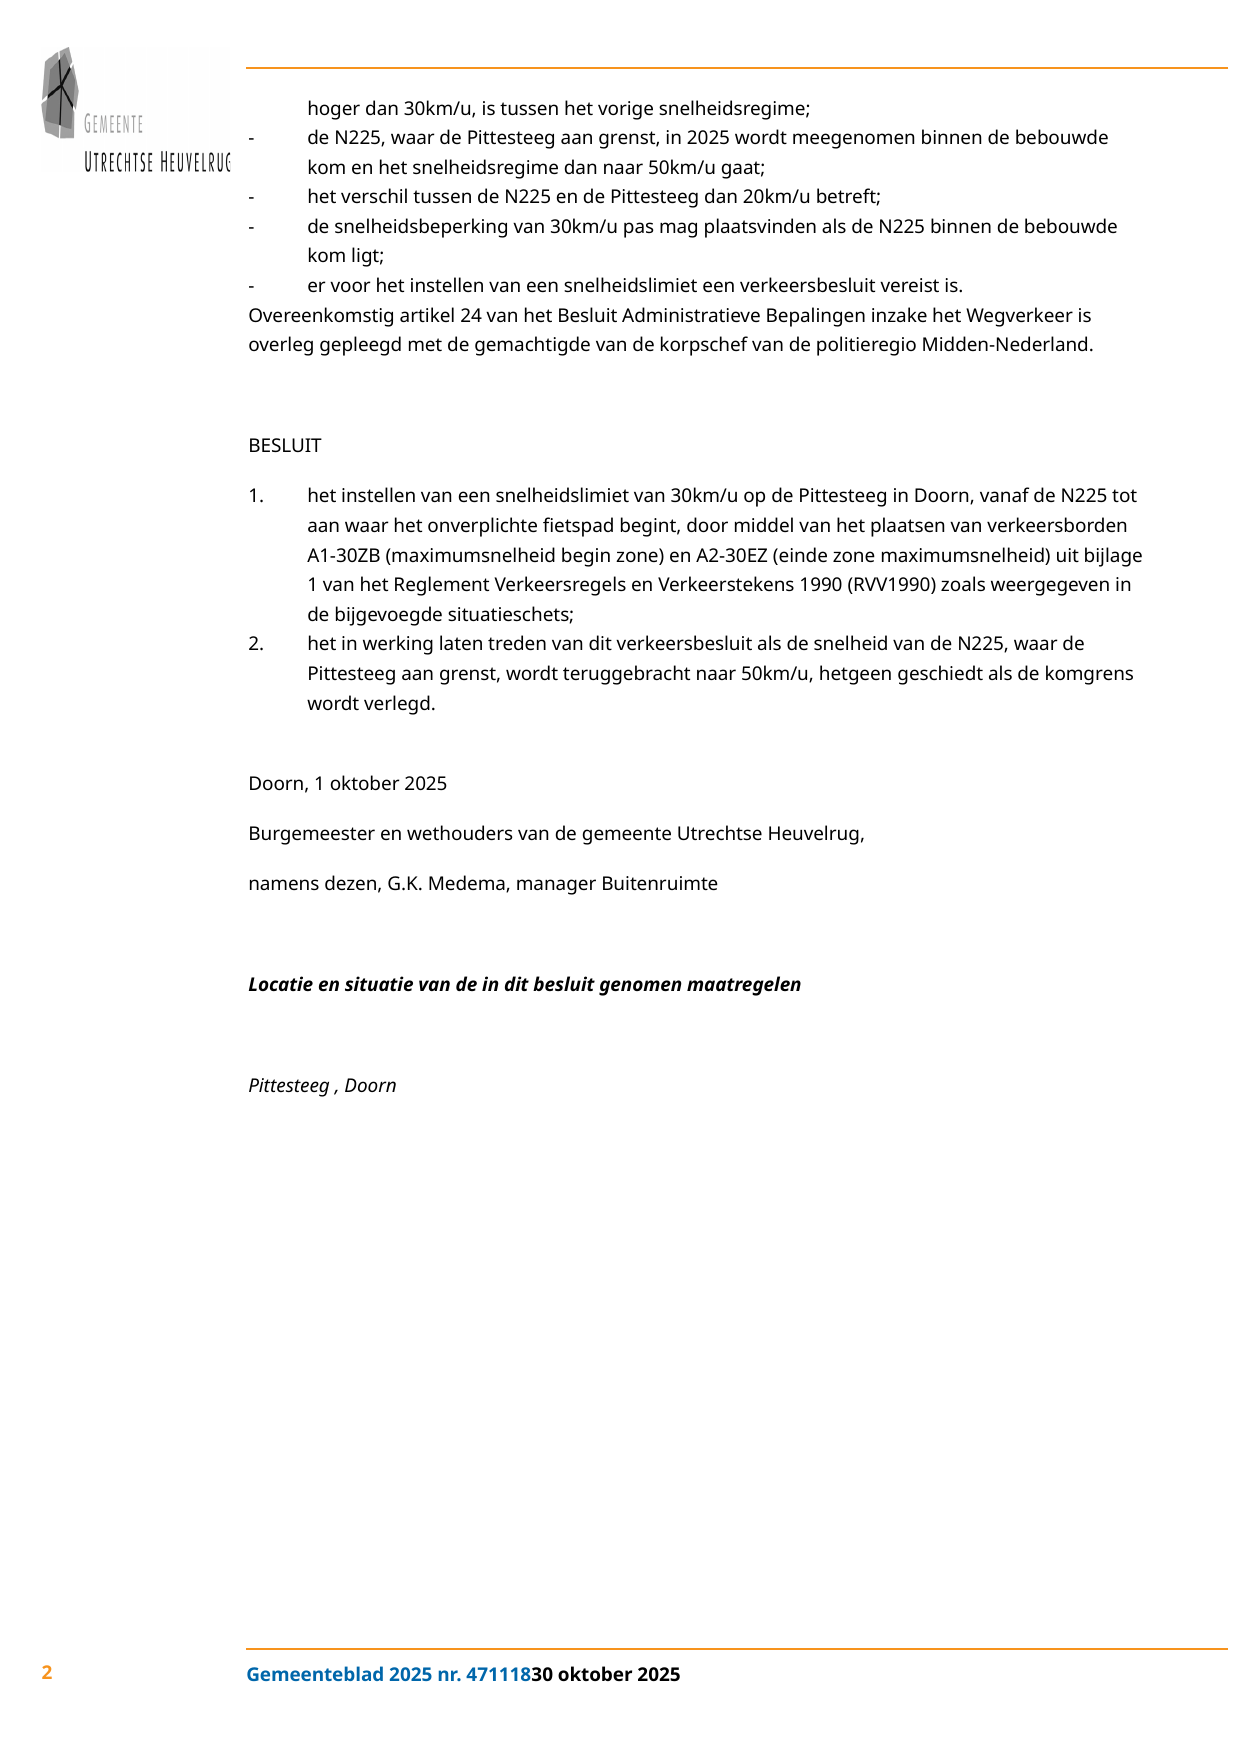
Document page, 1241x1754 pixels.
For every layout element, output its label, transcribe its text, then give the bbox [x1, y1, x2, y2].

list er voor het instellen van een snelheidslimiet een verkeersbesluit vereist is. [248, 272, 1152, 298]
text Overeenkomstig artikel 24 van het Besluit Administratieve Bepalingen inzake het Wegverkeer is overleg gepleegd met de gemachtigde van de korpschef van de politieregio Midden-Nederland. [248, 302, 1152, 357]
picture [41, 47, 231, 172]
text Burgemeester en wethouders van de gemeente Utrechtse Heuvelrug, [248, 820, 1152, 846]
text Pittesteeg , Doorn [248, 1072, 1152, 1098]
list hoger dan 30km/u, is tussen het vorige snelheidsregime; [248, 95, 1152, 121]
text namens dezen, G.K. Medema, manager Buitenruimte [248, 871, 1152, 896]
list het verschil tussen de N225 en de Pittesteeg dan 20km/u betreft; [248, 183, 1152, 209]
text BESLUIT [248, 432, 1152, 458]
list het instellen van een snelheidslimiet van 30km/u op de Pittesteeg in Doorn, vanaf de N225 tot aan waar het onverplichte fietspad begint, door middel van het plaatsen van verkeersborden A1-30ZB (maximumsnelheid begin zone) en A2-30EZ (einde zone maximumsnelheid) uit bijlage 1 van het Reglement Verkeersregels en Verkeerstekens 1990 (RVV1990) zoals weergegeven in de bijgevoegde situatieschets; [248, 483, 1152, 627]
list het in werking laten treden van dit verkeersbesluit als de snelheid van de N225, waar de Pittesteeg aan grenst, wordt teruggebracht naar 50km/u, hetgeen geschiedt als de komgrens wordt verlegd. [248, 631, 1152, 716]
text Locatie en situatie van de in dit besluit genomen maatregelen [248, 971, 1152, 997]
text Doorn, 1 oktober 2025 [248, 770, 1152, 796]
list de N225, waar de Pittesteeg aan grenst, in 2025 wordt meegenomen binnen de bebouwde kom en het snelheidsregime dan naar 50km/u gaat; [248, 124, 1152, 180]
list de snelheidsbeperking van 30km/u pas mag plaatsvinden als de N225 binnen de bebouwde kom ligt; [248, 213, 1152, 268]
